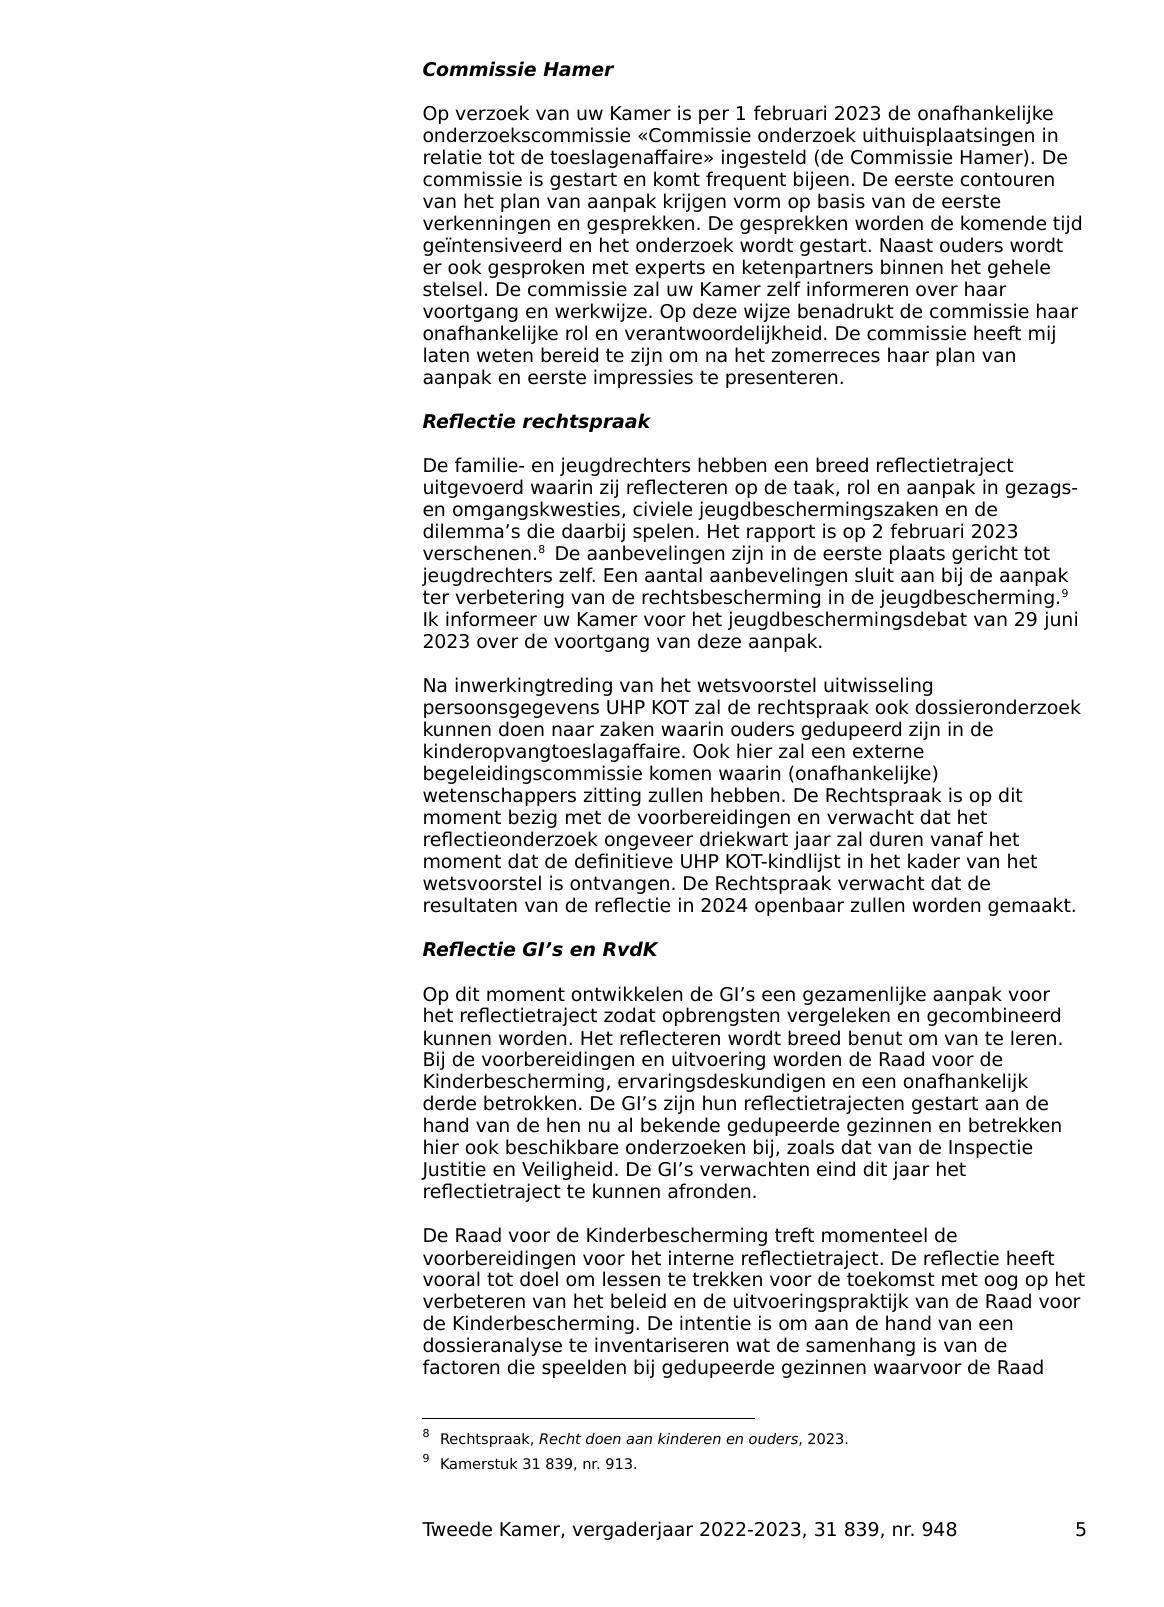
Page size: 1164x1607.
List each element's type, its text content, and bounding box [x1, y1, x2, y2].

text Rechtspraak, Recht doen aan kinderen en ouders, 2023. [422, 1427, 1087, 1449]
text Op verzoek van uw Kamer is per 1 februari 2023 de onafhankelijke onderzoekscommissie «Commissie onderzoek uithuisplaatsingen in relatie tot de toeslagenaffaire» ingesteld (de Commissie Hamer). De commissie is gestart en komt frequent bijeen. De eerste contouren van het plan van aanpak krijgen vorm op basis van de eerste verkenningen en gesprekken. De gesprekken worden de komende tijd geïntensiveerd en het onderzoek wordt gestart. Naast ouders wordt er ook gesproken met experts en ketenpartners binnen het gehele stelsel. De commissie zal uw Kamer zelf informeren over haar voortgang en werkwijze. Op deze wijze benadrukt de commissie haar onafhankelijke rol en verantwoordelijkheid. De commissie heeft mij laten weten bereid te zijn om na het zomerreces haar plan van aanpak en eerste impressies te presenteren. [422, 103, 1087, 389]
text Kamerstuk 31 839, nr. 913. [422, 1452, 1087, 1474]
text De familie- en jeugdrechters hebben een breed reflectietraject uitgevoerd waarin zij reflecteren op de taak, rol en aanpak in gezags- en omgangskwesties, civiele jeugdbeschermingszaken en de dilemma’s die daarbij spelen. Het rapport is op 2 februari 2023 verschenen. De aanbevelingen zijn in de eerste plaats gericht tot jeugdrechters zelf. Een aantal aanbevelingen sluit aan bij de aanpak ter verbetering van de rechtsbescherming in de jeugdbescherming. Ik informeer uw Kamer voor het jeugdbeschermingsdebat van 29 juni 2023 over de voortgang van deze aanpak. [422, 455, 1087, 653]
subtitle Reflectie rechtspraak [422, 411, 1087, 433]
text Na inwerkingtreding van het wetsvoorstel uitwisseling persoonsgegevens UHP KOT zal de rechtspraak ook dossieronderzoek kunnen doen naar zaken waarin ouders gedupeerd zijn in de kinderopvangtoeslagaffaire. Ook hier zal een externe begeleidingscommissie komen waarin (onafhankelijke) wetenschappers zitting zullen hebben. De Rechtspraak is op dit moment bezig met de voorbereidingen en verwacht dat het reflectieonderzoek ongeveer driekwart jaar zal duren vanaf het moment dat de definitieve UHP KOT-kindlijst in het kader van het wetsvoorstel is ontvangen. De Rechtspraak verwacht dat de resultaten van de reflectie in 2024 openbaar zullen worden gemaakt. [422, 675, 1087, 917]
text De Raad voor de Kinderbescherming treft momenteel de voorbereidingen voor het interne reflectietraject. De reflectie heeft vooral tot doel om lessen te trekken voor de toekomst met oog op het verbeteren van het beleid en de uitvoeringspraktijk van de Raad voor de Kinderbescherming. De intentie is om aan de hand van een dossieranalyse te inventariseren wat de samenhang is van de factoren die speelden bij gedupeerde gezinnen waarvoor de Raad [422, 1225, 1087, 1379]
subtitle Commissie Hamer [422, 59, 1087, 81]
subtitle Reflectie GI’s en RvdK [422, 939, 1087, 961]
text Op dit moment ontwikkelen de GI’s een gezamenlijke aanpak voor het reflectietraject zodat opbrengsten vergeleken en gecombineerd kunnen worden. Het reflecteren wordt breed benut om van te leren. Bij de voorbereidingen en uitvoering worden de Raad voor de Kinderbescherming, ervaringsdeskundigen en een onafhankelijk derde betrokken. De GI’s zijn hun reflectietrajecten gestart aan de hand van de hen nu al bekende gedupeerde gezinnen en betrekken hier ook beschikbare onderzoeken bij, zoals dat van de Inspectie Justitie en Veiligheid. De GI’s verwachten eind dit jaar het reflectietraject te kunnen afronden. [422, 983, 1087, 1203]
